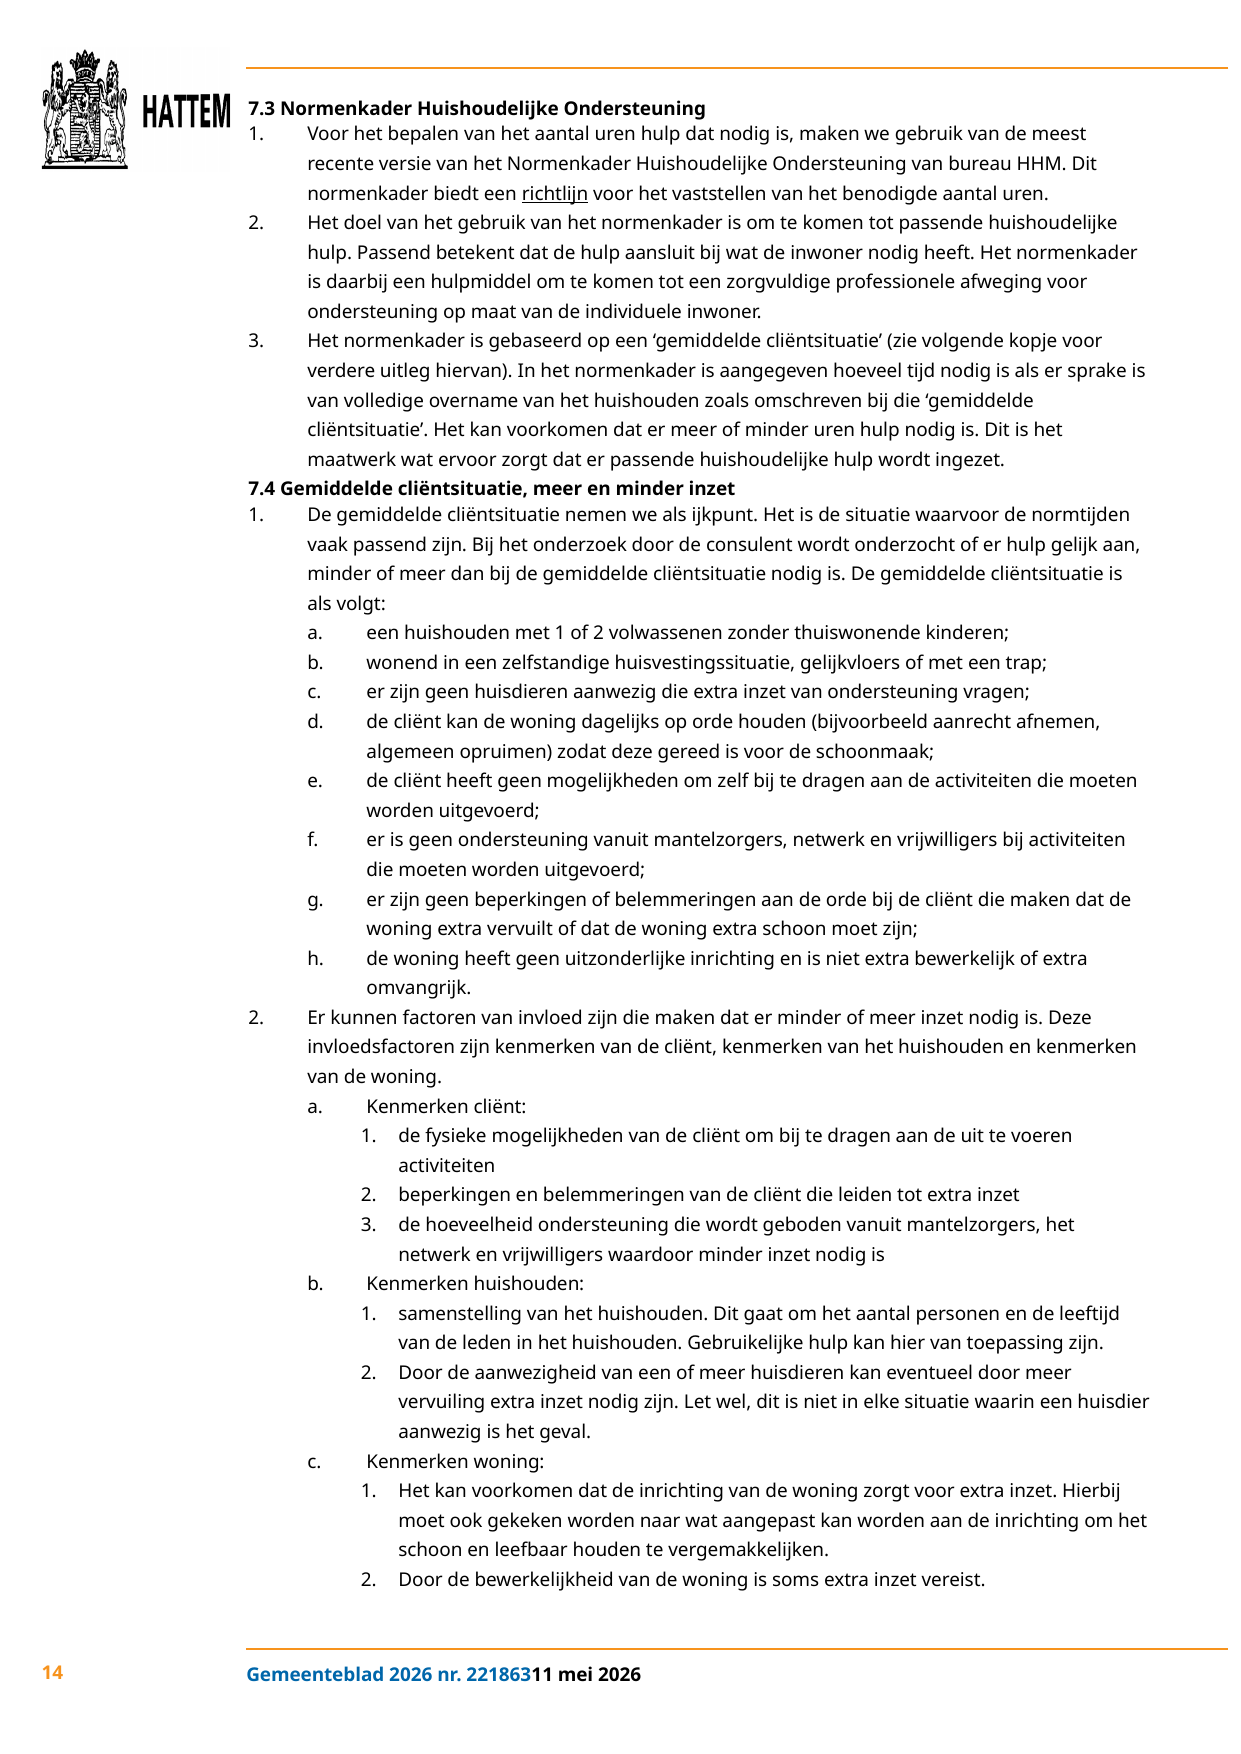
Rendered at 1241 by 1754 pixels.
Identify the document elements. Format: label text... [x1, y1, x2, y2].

list een huishouden met 1 of 2 volwassenen zonder thuiswonende kinderen; [307, 619, 1152, 645]
list de cliënt heeft geen mogelijkheden om zelf bij te dragen aan de activiteiten die moeten worden uitgevoerd; [307, 767, 1152, 823]
list samenstelling van het huishouden. Dit gaat om het aantal personen en de leeftijd van de leden in het huishouden. Gebruikelijke hulp kan hier van toepassing zijn. [361, 1300, 1152, 1355]
list er zijn geen beperkingen of belemmeringen aan de orde bij de cliënt die maken dat de woning extra vervuilt of dat de woning extra schoon moet zijn; [307, 886, 1152, 941]
list Kenmerken cliënt: [307, 1093, 1152, 1119]
list de hoeveelheid ondersteuning die wordt geboden vanuit mantelzorgers, het netwerk en vrijwilligers waardoor minder inzet nodig is [361, 1211, 1152, 1267]
list Het kan voorkomen dat de inrichting van de woning zorgt voor extra inzet. Hierbij moet ook gekeken worden naar wat aangepast kan worden aan de inrichting om het schoon en leefbaar houden te vergemakkelijken. [361, 1477, 1152, 1562]
list Het doel van het gebruik van het normenkader is om te komen tot passende huishoudelijke hulp. Passend betekent dat de hulp aansluit bij wat de inwoner nodig heeft. Het normenkader is daarbij een hulpmiddel om te komen tot een zorgvuldige professionele afweging voor ondersteuning op maat van de individuele inwoner. [248, 209, 1152, 324]
list De gemiddelde cliëntsituatie nemen we als ijkpunt. Het is de situatie waarvoor de normtijden vaak passend zijn. Bij het onderzoek door de consulent wordt onderzocht of er hulp gelijk aan, minder of meer dan bij de gemiddelde cliëntsituatie nodig is. De gemiddelde cliëntsituatie is als volgt: [248, 501, 1152, 616]
list Door de bewerkelijkheid van de woning is soms extra inzet vereist. [361, 1566, 1152, 1592]
list Er kunnen factoren van invloed zijn die maken dat er minder of meer inzet nodig is. Deze invloedsfactoren zijn kenmerken van de cliënt, kenmerken van het huishouden en kenmerken van de woning. [248, 1004, 1152, 1089]
list Door de aanwezigheid van een of meer huisdieren kan eventueel door meer vervuiling extra inzet nodig zijn. Let wel, dit is niet in elke situatie waarin een huisdier aanwezig is het geval. [361, 1359, 1152, 1444]
picture [41, 47, 231, 172]
list beperkingen en belemmeringen van de cliënt die leiden tot extra inzet [361, 1182, 1152, 1207]
list wonend in een zelfstandige huisvestingssituatie, gelijkvloers of met een trap; [307, 649, 1152, 675]
list er zijn geen huisdieren aanwezig die extra inzet van ondersteuning vragen; [307, 679, 1152, 704]
list de woning heeft geen uitzonderlijke inrichting en is niet extra bewerkelijk of extra omvangrijk. [307, 945, 1152, 1000]
list er is geen ondersteuning vanuit mantelzorgers, netwerk en vrijwilligers bij activiteiten die moeten worden uitgevoerd; [307, 827, 1152, 882]
list Voor het bepalen van het aantal uren hulp dat nodig is, maken we gebruik van de meest recente versie van het Normenkader Huishoudelijke Ondersteuning van bureau HHM. Dit normenkader biedt een richtlijn voor het vaststellen van het benodigde aantal uren. [248, 121, 1152, 205]
list de cliënt kan de woning dagelijks op orde houden (bijvoorbeeld aanrecht afnemen, algemeen opruimen) zodat deze gereed is voor de schoonmaak; [307, 708, 1152, 764]
text 7.4 Gemiddelde cliëntsituatie, meer en minder inzet [248, 476, 1152, 501]
list de fysieke mogelijkheden van de cliënt om bij te dragen aan de uit te voeren activiteiten [361, 1122, 1152, 1178]
list Kenmerken huishouden: [307, 1270, 1152, 1296]
text 7.3 Normenkader Huishoudelijke Ondersteuning [248, 95, 1152, 121]
list Het normenkader is gebaseerd op een ‘gemiddelde cliëntsituatie’ (zie volgende kopje voor verdere uitleg hiervan). In het normenkader is aangegeven hoeveel tijd nodig is als er sprake is van volledige overname van het huishouden zoals omschreven bij die ‘gemiddelde cliëntsituatie’. Het kan voorkomen dat er meer of minder uren hulp nodig is. Dit is het maatwerk wat ervoor zorgt dat er passende huishoudelijke hulp wordt ingezet. [248, 328, 1152, 472]
list Kenmerken woning: [307, 1448, 1152, 1474]
